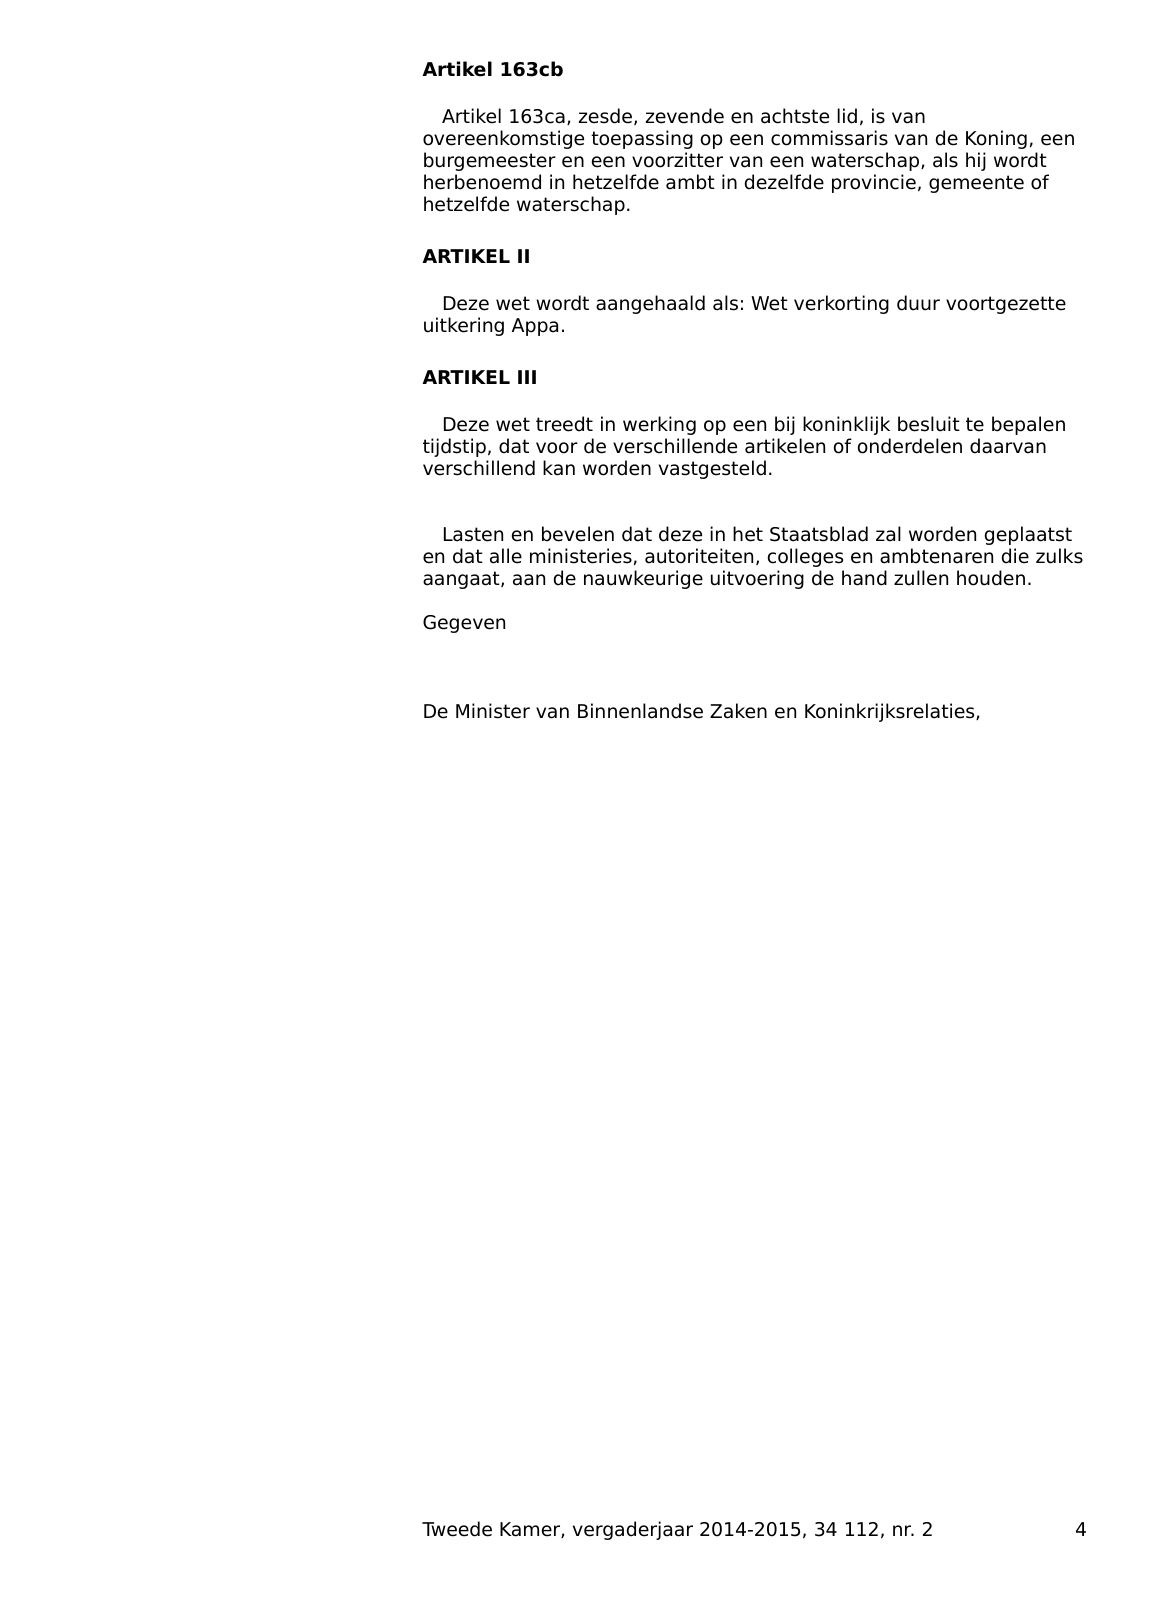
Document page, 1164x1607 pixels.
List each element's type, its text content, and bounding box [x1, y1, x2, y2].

text Deze wet wordt aangehaald als: Wet verkorting duur voortgezette uitkering Appa. [422, 293, 1087, 337]
text Lasten en bevelen dat deze in het Staatsblad zal worden geplaatst en dat alle ministeries, autoriteiten, colleges en ambtenaren die zulks aangaat, aan de nauwkeurige uitvoering de hand zullen houden. [422, 524, 1087, 590]
text Gegeven [422, 612, 1087, 634]
text De Minister van Binnenlandse Zaken en Koninkrijksrelaties, [422, 701, 1087, 723]
text Artikel 163ca, zesde, zevende en achtste lid, is van overeenkomstige toepassing op een commissaris van de Koning, een burgemeester en een voorzitter van een waterschap, als hij wordt herbenoemd in hetzelfde ambt in dezelfde provincie, gemeente of hetzelfde waterschap. [422, 106, 1087, 216]
text Deze wet treedt in werking op een bij koninklijk besluit te bepalen tijdstip, dat voor de verschillende artikelen of onderdelen daarvan verschillend kan worden vastgesteld. [422, 414, 1087, 480]
subtitle Artikel 163cb [422, 59, 1087, 81]
subtitle ARTIKEL II [422, 246, 1087, 268]
subtitle ARTIKEL III [422, 367, 1087, 389]
